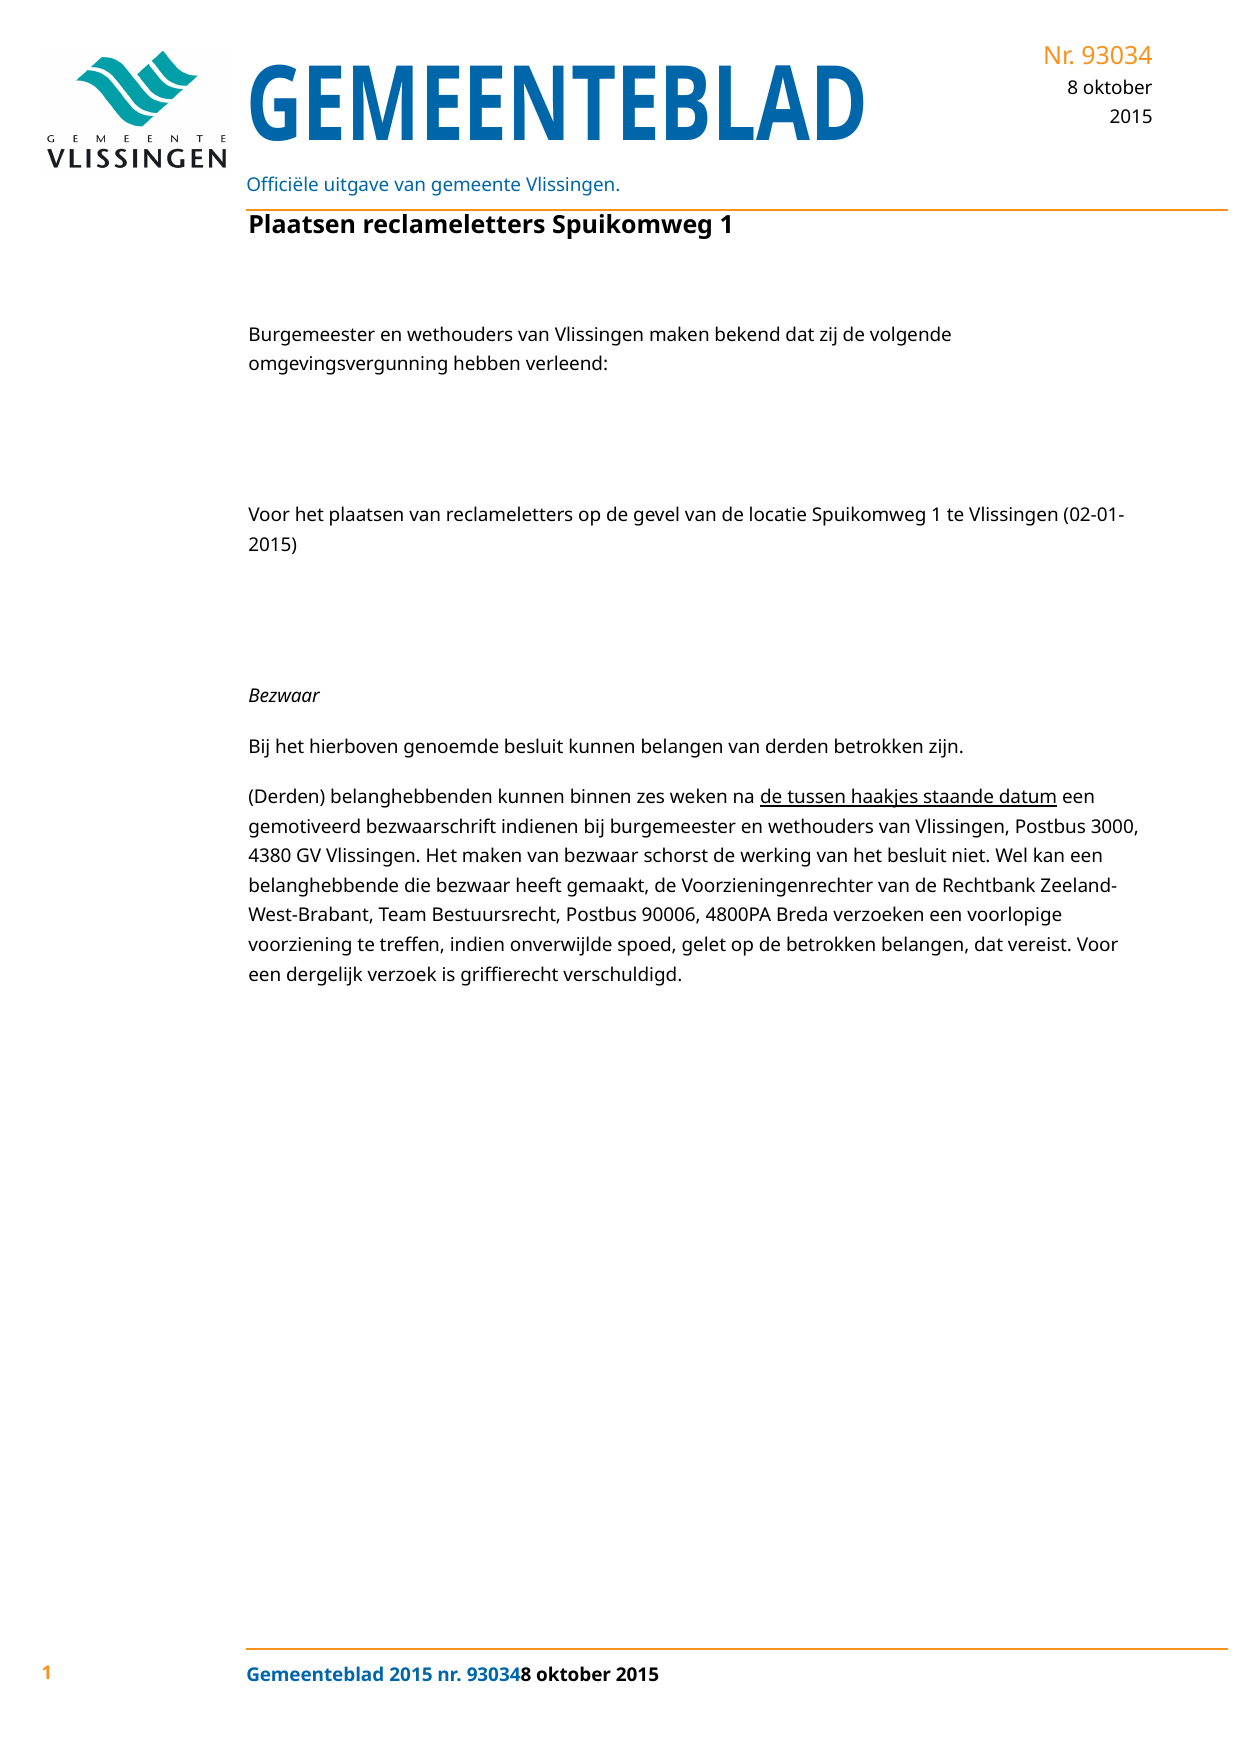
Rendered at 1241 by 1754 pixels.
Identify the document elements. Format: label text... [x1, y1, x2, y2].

text Plaatsen reclameletters Spuikomweg 1 [248, 211, 1152, 241]
text Bezwaar [248, 682, 1152, 708]
text Bij het hierboven genoemde besluit kunnen belangen van derden betrokken zijn. [248, 733, 1152, 758]
text Voor het plaatsen van reclameletters op de gevel van de locatie Spuikomweg 1 te Vlissingen (02-01-2015) [248, 502, 1152, 557]
text Burgemeester en wethouders van Vlissingen maken bekend dat zij de volgende omgevingsvergunning hebben verleend: [248, 321, 1152, 376]
picture [41, 47, 231, 172]
text (Derden) belanghebbenden kunnen binnen zes weken na de tussen haakjes staande datum een gemotiveerd bezwaarschrift indienen bij burgemeester en wethouders van Vlissingen, Postbus 3000, 4380 GV Vlissingen. Het maken van bezwaar schorst de werking van het besluit niet. Wel kan een belanghebbende die bezwaar heeft gemaakt, de Voorzieningenrechter van de Rechtbank Zeeland-West-Brabant, Team Bestuursrecht, Postbus 90006, 4800PA Breda verzoeken een voorlopige voorziening te treffen, indien onverwijlde spoed, gelet op de betrokken belangen, dat vereist. Voor een dergelijk verzoek is griffierecht verschuldigd. [248, 783, 1152, 986]
